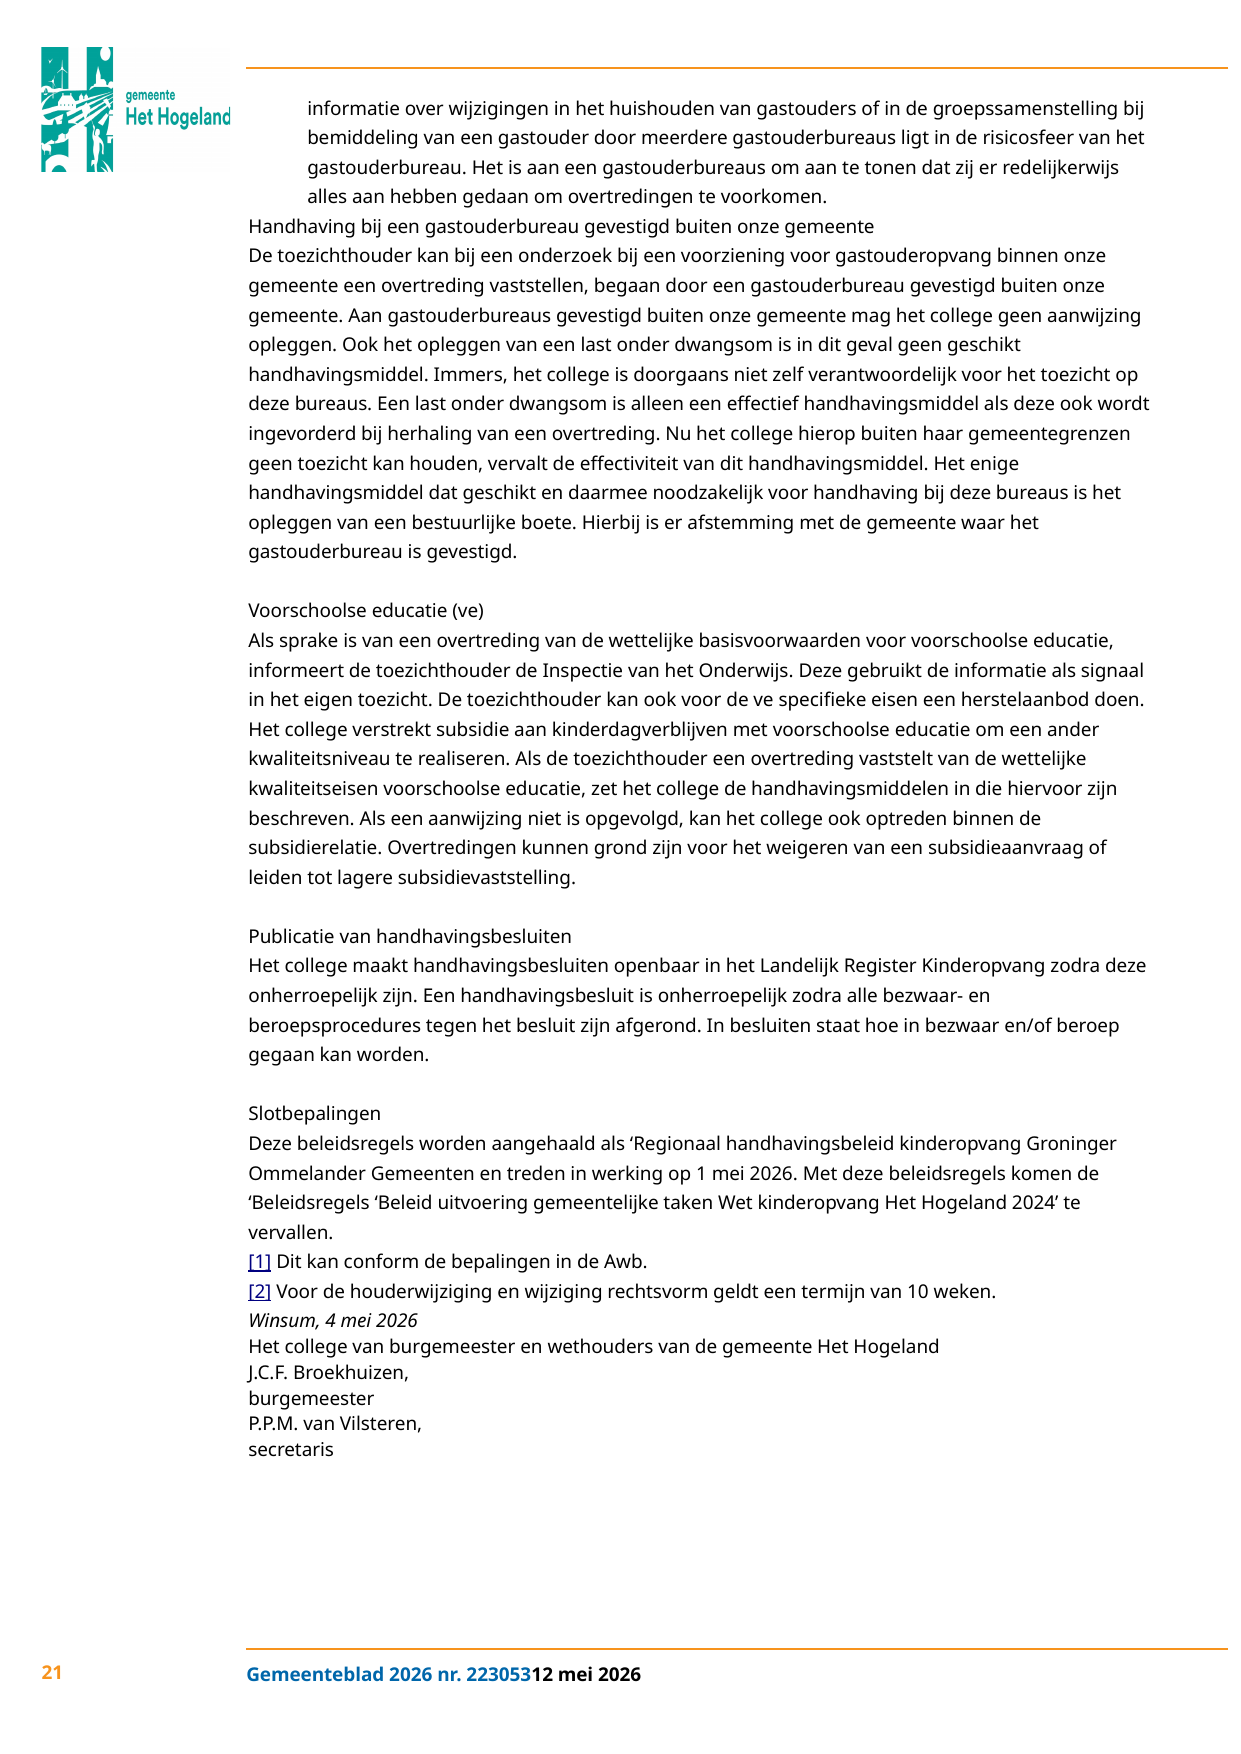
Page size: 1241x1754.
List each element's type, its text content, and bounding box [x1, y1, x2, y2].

text Deze beleidsregels worden aangehaald als ‘Regionaal handhavingsbeleid kinderopvang Groninger Ommelander Gemeenten en treden in werking op 1 mei 2026. Met deze beleidsregels komen de ‘Beleidsregels ‘Beleid uitvoering gemeentelijke taken Wet kinderopvang Het Hogeland 2024’ te vervallen. [248, 1130, 1152, 1245]
text [1] Dit kan conform de bepalingen in de Awb. [248, 1248, 1152, 1274]
text J.C.F. Broekhuizen, [248, 1359, 1152, 1385]
text burgemeester [248, 1385, 1152, 1411]
text P.P.M. van Vilsteren, [248, 1411, 1152, 1436]
picture [41, 47, 231, 172]
text [2] Voor de houderwijziging en wijziging rechtsvorm geldt een termijn van 10 weken. [248, 1278, 1152, 1304]
text Het college verstrekt subsidie aan kinderdagverblijven met voorschoolse educatie om een ander kwaliteitsniveau te realiseren. Als de toezichthouder een overtreding vaststelt van de wettelijke kwaliteitseisen voorschoolse educatie, zet het college de handhavingsmiddelen in die hiervoor zijn beschreven. Als een aanwijzing niet is opgevolgd, kan het college ook optreden binnen de subsidierelatie. Overtredingen kunnen grond zijn voor het weigeren van een subsidieaanvraag of leiden tot lagere subsidievaststelling. [248, 716, 1152, 890]
text De toezichthouder kan bij een onderzoek bij een voorziening voor gastouderopvang binnen onze gemeente een overtreding vaststellen, begaan door een gastouderbureau gevestigd buiten onze gemeente. Aan gastouderbureaus gevestigd buiten onze gemeente mag het college geen aanwijzing opleggen. Ook het opleggen van een last onder dwangsom is in dit geval geen geschikt handhavingsmiddel. Immers, het college is doorgaans niet zelf verantwoordelijk voor het toezicht op deze bureaus. Een last onder dwangsom is alleen een effectief handhavingsmiddel als deze ook wordt ingevorderd bij herhaling van een overtreding. Nu het college hierop buiten haar gemeentegrenzen geen toezicht kan houden, vervalt de effectiviteit van dit handhavingsmiddel. Het enige handhavingsmiddel dat geschikt en daarmee noodzakelijk voor handhaving bij deze bureaus is het opleggen van een bestuurlijke boete. Hierbij is er afstemming met de gemeente waar het gastouderbureau is gevestigd. [248, 243, 1152, 564]
text Voorschoolse educatie (ve) [248, 598, 1152, 623]
text Slotbepalingen [248, 1101, 1152, 1126]
text Publicatie van handhavingsbesluiten [248, 923, 1152, 949]
text Handhaving bij een gastouderbureau gevestigd buiten onze gemeente [248, 213, 1152, 239]
text Het college van burgemeester en wethouders van de gemeente Het Hogeland [248, 1333, 1152, 1359]
text secretaris [248, 1436, 1152, 1462]
text Als sprake is van een overtreding van de wettelijke basisvoorwaarden voor voorschoolse educatie, informeert de toezichthouder de Inspectie van het Onderwijs. Deze gebruikt de informatie als signaal in het eigen toezicht. De toezichthouder kan ook voor de ve specifieke eisen een herstelaanbod doen. [248, 627, 1152, 712]
text Het college maakt handhavingsbesluiten openbaar in het Landelijk Register Kinderopvang zodra deze onherroepelijk zijn. Een handhavingsbesluit is onherroepelijk zodra alle bezwaar- en beroepsprocedures tegen het besluit zijn afgerond. In besluiten staat hoe in bezwaar en/of beroep gegaan kan worden. [248, 953, 1152, 1067]
list informatie over wijzigingen in het huishouden van gastouders of in de groepssamenstelling bij bemiddeling van een gastouder door meerdere gastouderbureaus ligt in de risicosfeer van het gastouderbureau. Het is aan een gastouderbureaus om aan te tonen dat zij er redelijkerwijs alles aan hebben gedaan om overtredingen te voorkomen. [248, 95, 1152, 209]
text Winsum, 4 mei 2026 [248, 1308, 1152, 1333]
